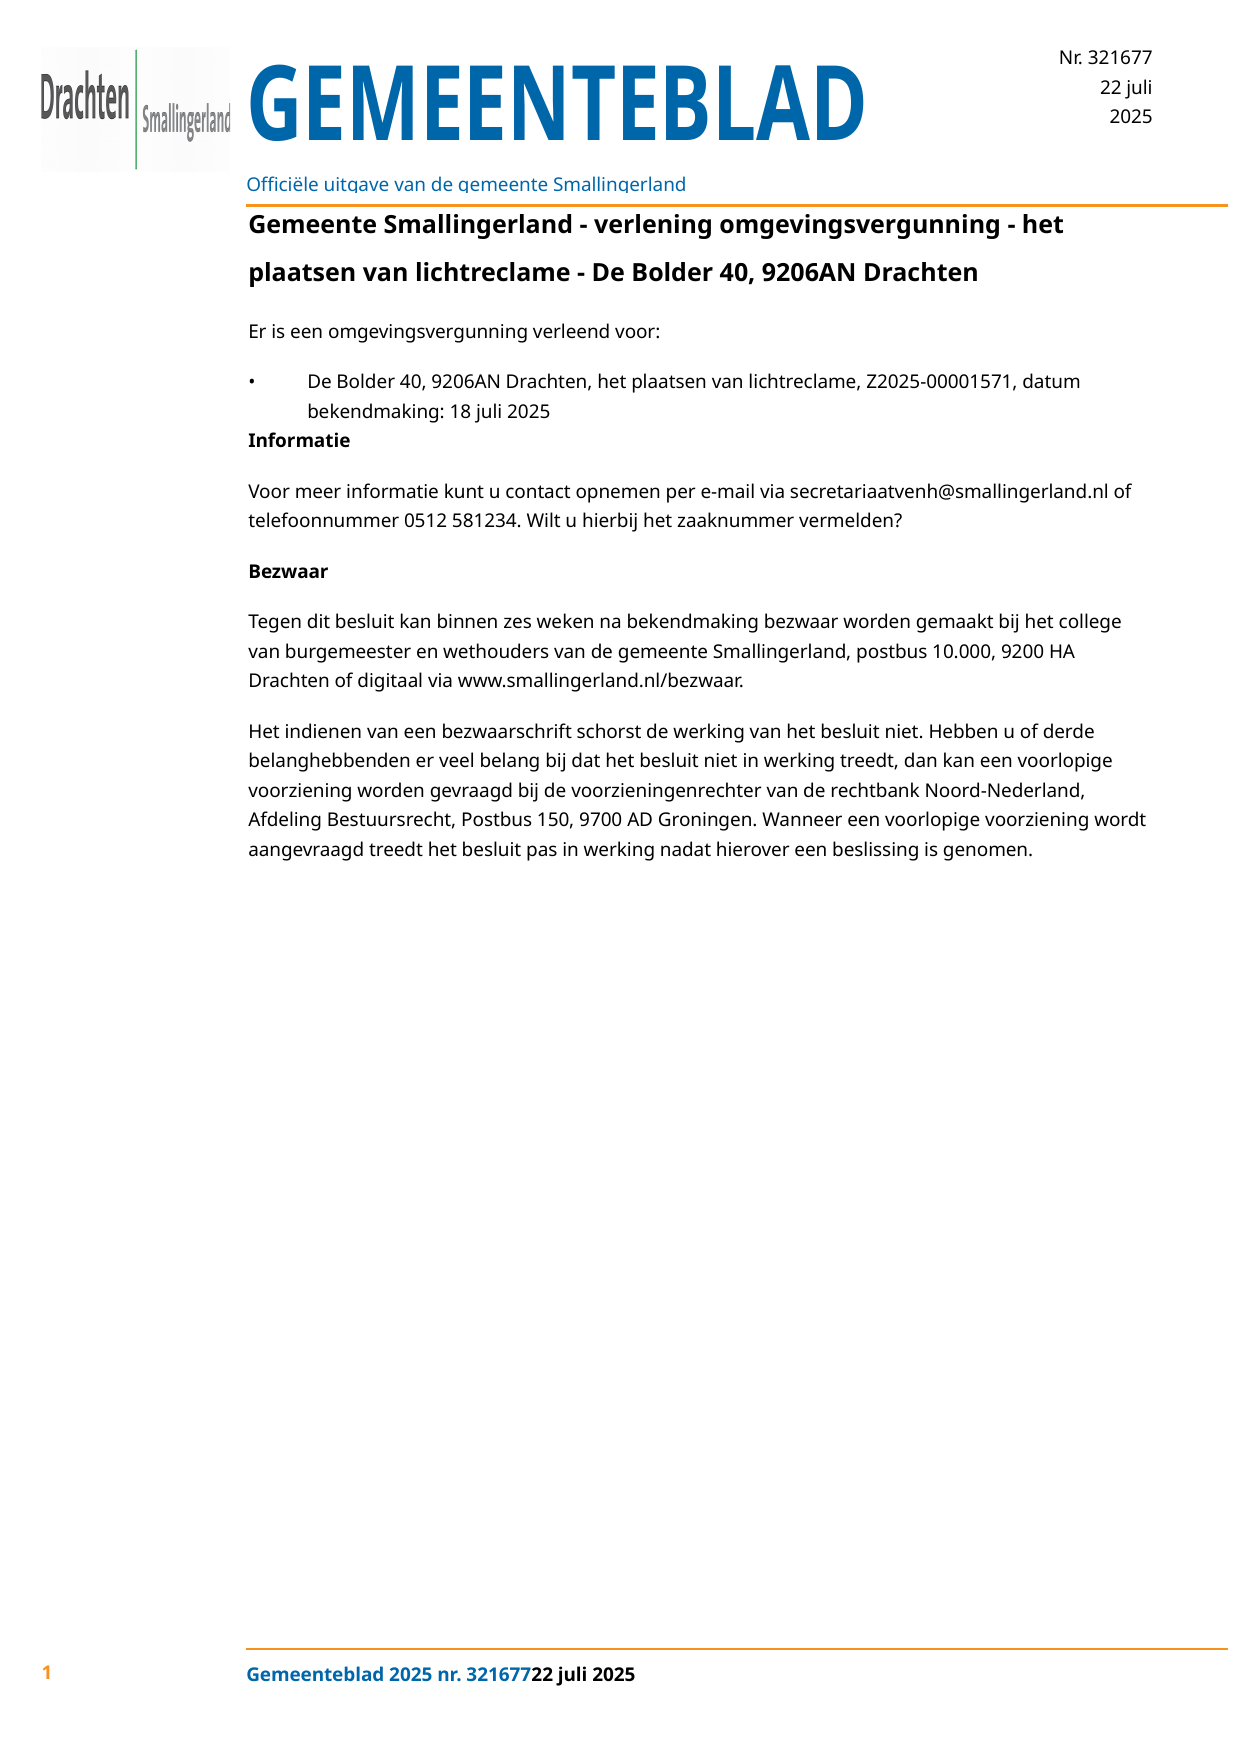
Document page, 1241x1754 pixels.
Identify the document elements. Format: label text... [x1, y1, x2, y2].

text Gemeente Smallingerland - verlening omgevingsvergunning - het plaatsen van lichtreclame - De Bolder 40, 9206AN Drachten [248, 207, 1152, 288]
text Voor meer informatie kunt u contact opnemen per e-mail via secretariaatvenh@smallingerland.nl of telefoonnummer 0512 581234. Wilt u hierbij het zaaknummer vermelden? [248, 478, 1152, 533]
list De Bolder 40, 9206AN Drachten, het plaatsen van lichtreclame, Z2025-00001571, datum bekendmaking: 18 juli 2025 [248, 368, 1152, 424]
picture [41, 47, 231, 172]
text Het indienen van een bezwaarschrift schorst de werking van het besluit niet. Hebben u of derde belanghebbenden er veel belang bij dat het besluit niet in werking treedt, dan kan een voorlopige voorziening worden gevraagd bij de voorzieningenrechter van de rechtbank Noord-Nederland, Afdeling Bestuursrecht, Postbus 150, 9700 AD Groningen. Wanneer een voorlopige voorziening wordt aangevraagd treedt het besluit pas in werking nadat hierover een beslissing is genomen. [248, 718, 1152, 862]
text Er is een omgevingsvergunning verleend voor: [248, 318, 1152, 344]
text Informatie [248, 427, 1152, 453]
text Tegen dit besluit kan binnen zes weken na bekendmaking bezwaar worden gemaakt bij het college van burgemeester en wethouders van de gemeente Smallingerland, postbus 10.000, 9200 HA Drachten of digitaal via www.smallingerland.nl/bezwaar. [248, 608, 1152, 693]
text Bezwaar [248, 558, 1152, 584]
